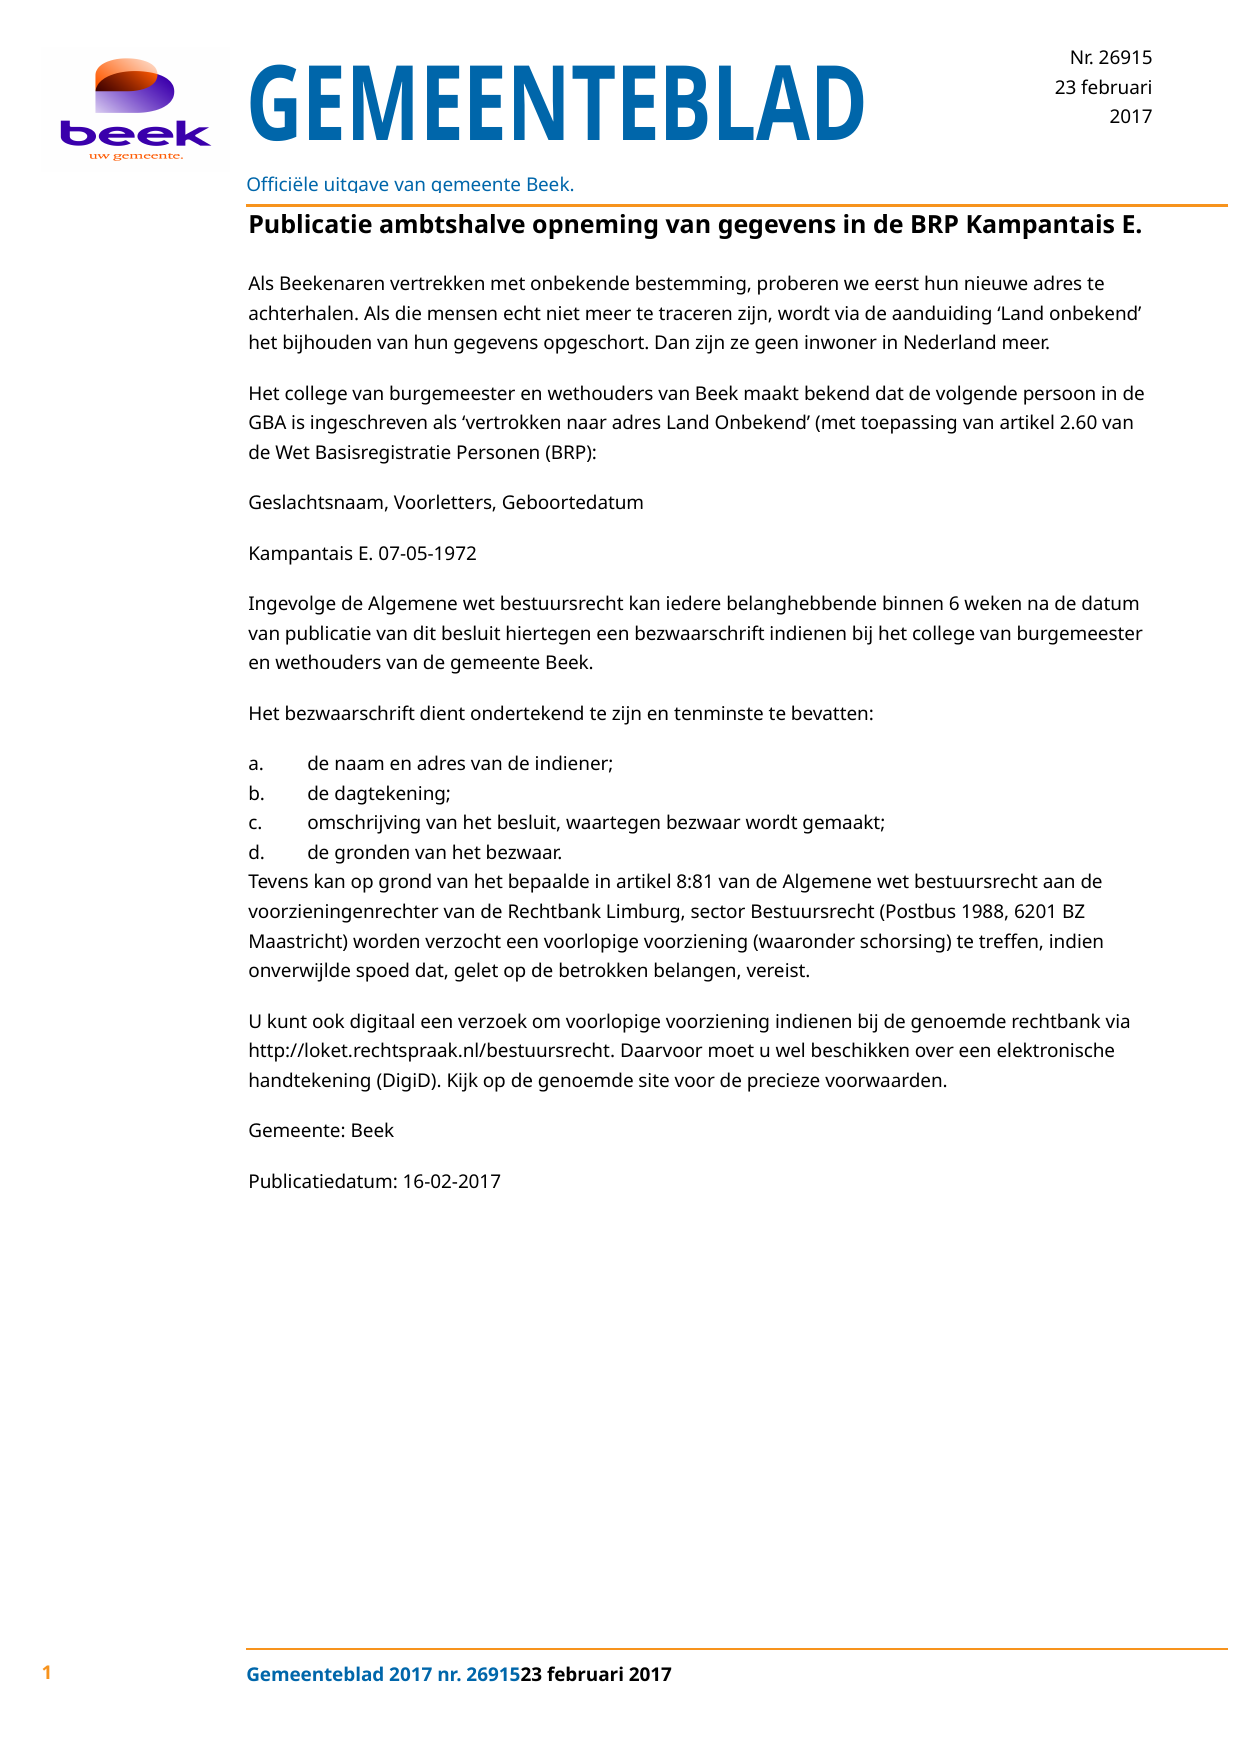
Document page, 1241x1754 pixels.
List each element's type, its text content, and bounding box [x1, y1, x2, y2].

list de gronden van het bezwaar. [248, 839, 1152, 865]
text Als Beekenaren vertrekken met onbekende bestemming, proberen we eerst hun nieuwe adres te achterhalen. Als die mensen echt niet meer te traceren zijn, wordt via de aanduiding ‘Land onbekend’ het bijhouden van hun gegevens opgeschort. Dan zijn ze geen inwoner in Nederland meer. [248, 270, 1152, 355]
text Gemeente: Beek [248, 1117, 1152, 1143]
list omschrijving van het besluit, waartegen bezwaar wordt gemaakt; [248, 809, 1152, 835]
text Publicatiedatum: 16-02-2017 [248, 1168, 1152, 1193]
text Publicatie ambtshalve opneming van gegevens in de BRP Kampantais E. [248, 207, 1152, 241]
text Het bezwaarschrift dient ondertekend te zijn en tenminste te bevatten: [248, 700, 1152, 726]
picture [41, 47, 231, 172]
text Tevens kan op grond van het bepaalde in artikel 8:81 van de Algemene wet bestuursrecht aan de voorzieningenrechter van de Rechtbank Limburg, sector Bestuursrecht (Postbus 1988, 6201 BZ Maastricht) worden verzocht een voorlopige voorziening (waaronder schorsing) te treffen, indien onverwijlde spoed dat, gelet op de betrokken belangen, vereist. [248, 869, 1152, 983]
text U kunt ook digitaal een verzoek om voorlopige voorziening indienen bij de genoemde rechtbank via http://loket.rechtspraak.nl/bestuursrecht. Daarvoor moet u wel beschikken over een elektronische handtekening (DigiD). Kijk op de genoemde site voor de precieze voorwaarden. [248, 1008, 1152, 1093]
text Ingevolge de Algemene wet bestuursrecht kan iedere belanghebbende binnen 6 weken na de datum van publicatie van dit besluit hiertegen een bezwaarschrift indienen bij het college van burgemeester en wethouders van de gemeente Beek. [248, 590, 1152, 675]
text Kampantais E. 07-05-1972 [248, 540, 1152, 566]
text Het college van burgemeester en wethouders van Beek maakt bekend dat de volgende persoon in de GBA is ingeschreven als ‘vertrokken naar adres Land Onbekend’ (met toepassing van artikel 2.60 van de Wet Basisregistratie Personen (BRP): [248, 380, 1152, 465]
list de naam en adres van de indiener; [248, 750, 1152, 776]
list de dagtekening; [248, 780, 1152, 806]
text Geslachtsnaam, Voorletters, Geboortedatum [248, 489, 1152, 515]
